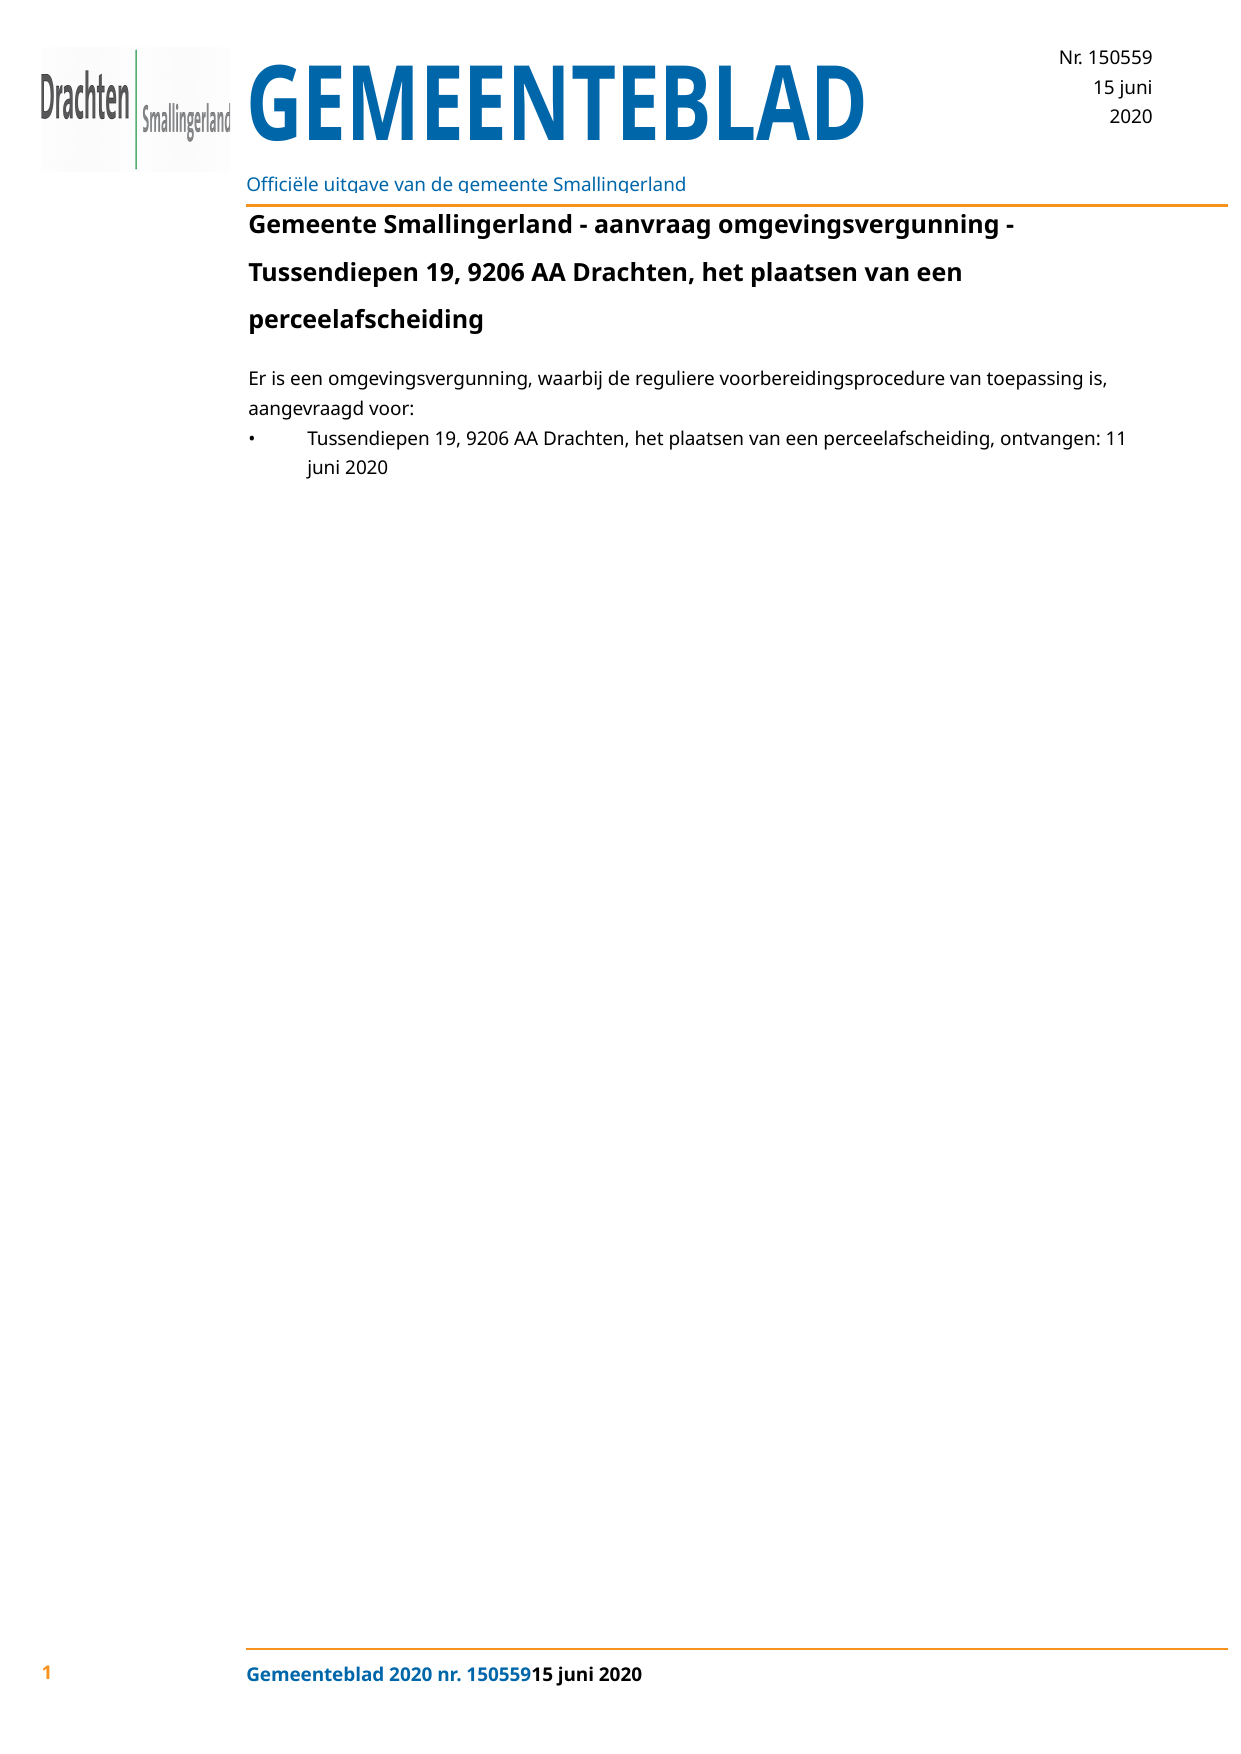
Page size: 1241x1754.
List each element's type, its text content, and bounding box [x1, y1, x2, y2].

text Gemeente Smallingerland - aanvraag omgevingsvergunning - Tussendiepen 19, 9206 AA Drachten, het plaatsen van een perceelafscheiding [248, 207, 1152, 336]
list Tussendiepen 19, 9206 AA Drachten, het plaatsen van een perceelafscheiding, ontvangen: 11 juni 2020 [248, 425, 1152, 480]
text Er is een omgevingsvergunning, waarbij de reguliere voorbereidingsprocedure van toepassing is, aangevraagd voor: [248, 366, 1152, 421]
picture [41, 47, 231, 172]
